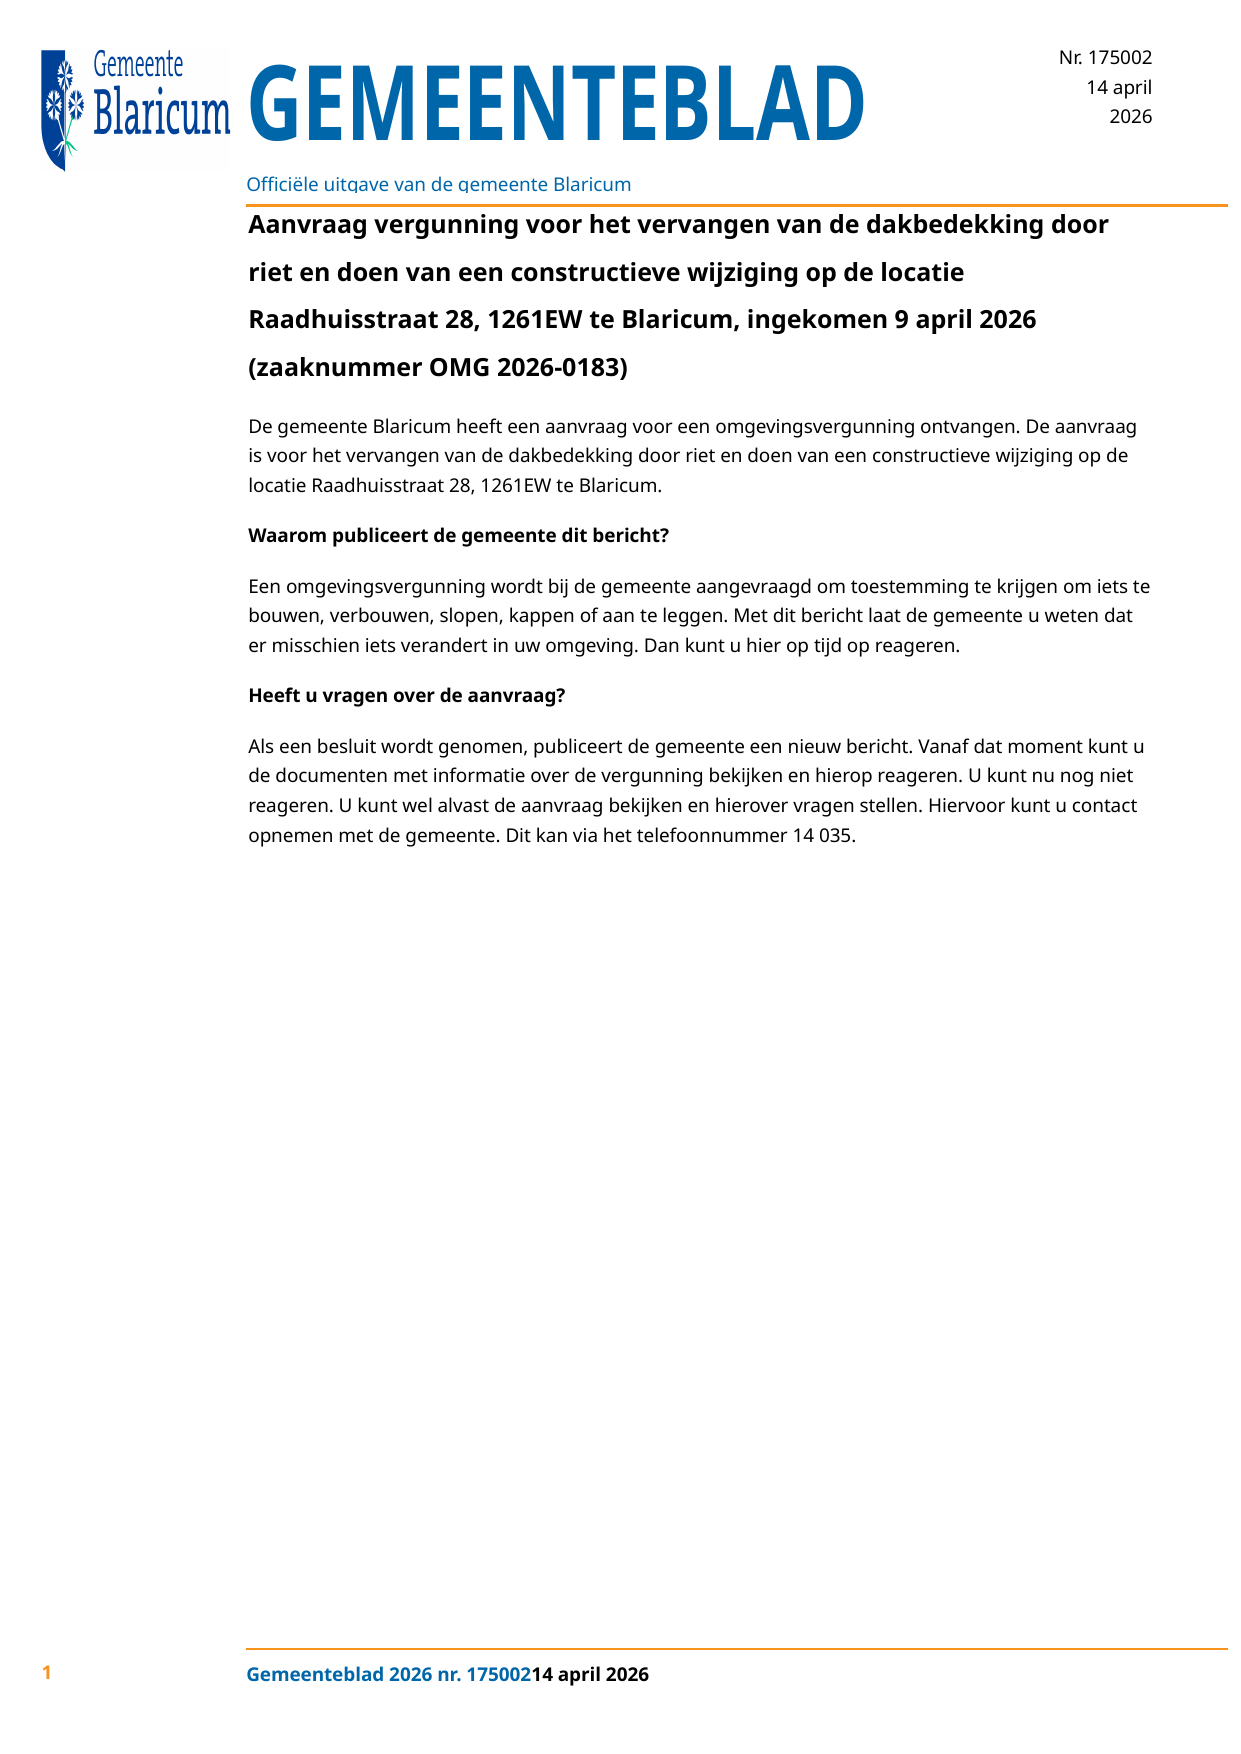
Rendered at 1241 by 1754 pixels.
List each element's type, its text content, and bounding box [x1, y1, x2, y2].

text De gemeente Blaricum heeft een aanvraag voor een omgevingsvergunning ontvangen. De aanvraag is voor het vervangen van de dakbedekking door riet en doen van een constructieve wijziging op de locatie Raadhuisstraat 28, 1261EW te Blaricum. [248, 413, 1152, 498]
text Waarom publiceert de gemeente dit bericht? [248, 523, 1152, 548]
text Heeft u vragen over de aanvraag? [248, 683, 1152, 708]
text Als een besluit wordt genomen, publiceert de gemeente een nieuw bericht. Vanaf dat moment kunt u de documenten met informatie over de vergunning bekijken en hierop reageren. U kunt nu nog niet reageren. U kunt wel alvast de aanvraag bekijken en hierover vragen stellen. Hiervoor kunt u contact opnemen met de gemeente. Dit kan via het telefoonnummer 14 035. [248, 733, 1152, 848]
picture [41, 47, 231, 172]
text Aanvraag vergunning voor het vervangen van de dakbedekking door riet en doen van een constructieve wijziging op de locatie Raadhuisstraat 28, 1261EW te Blaricum, ingekomen 9 april 2026 (zaaknummer OMG 2026-0183) [248, 207, 1152, 384]
text Een omgevingsvergunning wordt bij de gemeente aangevraagd om toestemming te krijgen om iets te bouwen, verbouwen, slopen, kappen of aan te leggen. Met dit bericht laat de gemeente u weten dat er misschien iets verandert in uw omgeving. Dan kunt u hier op tijd op reageren. [248, 573, 1152, 658]
